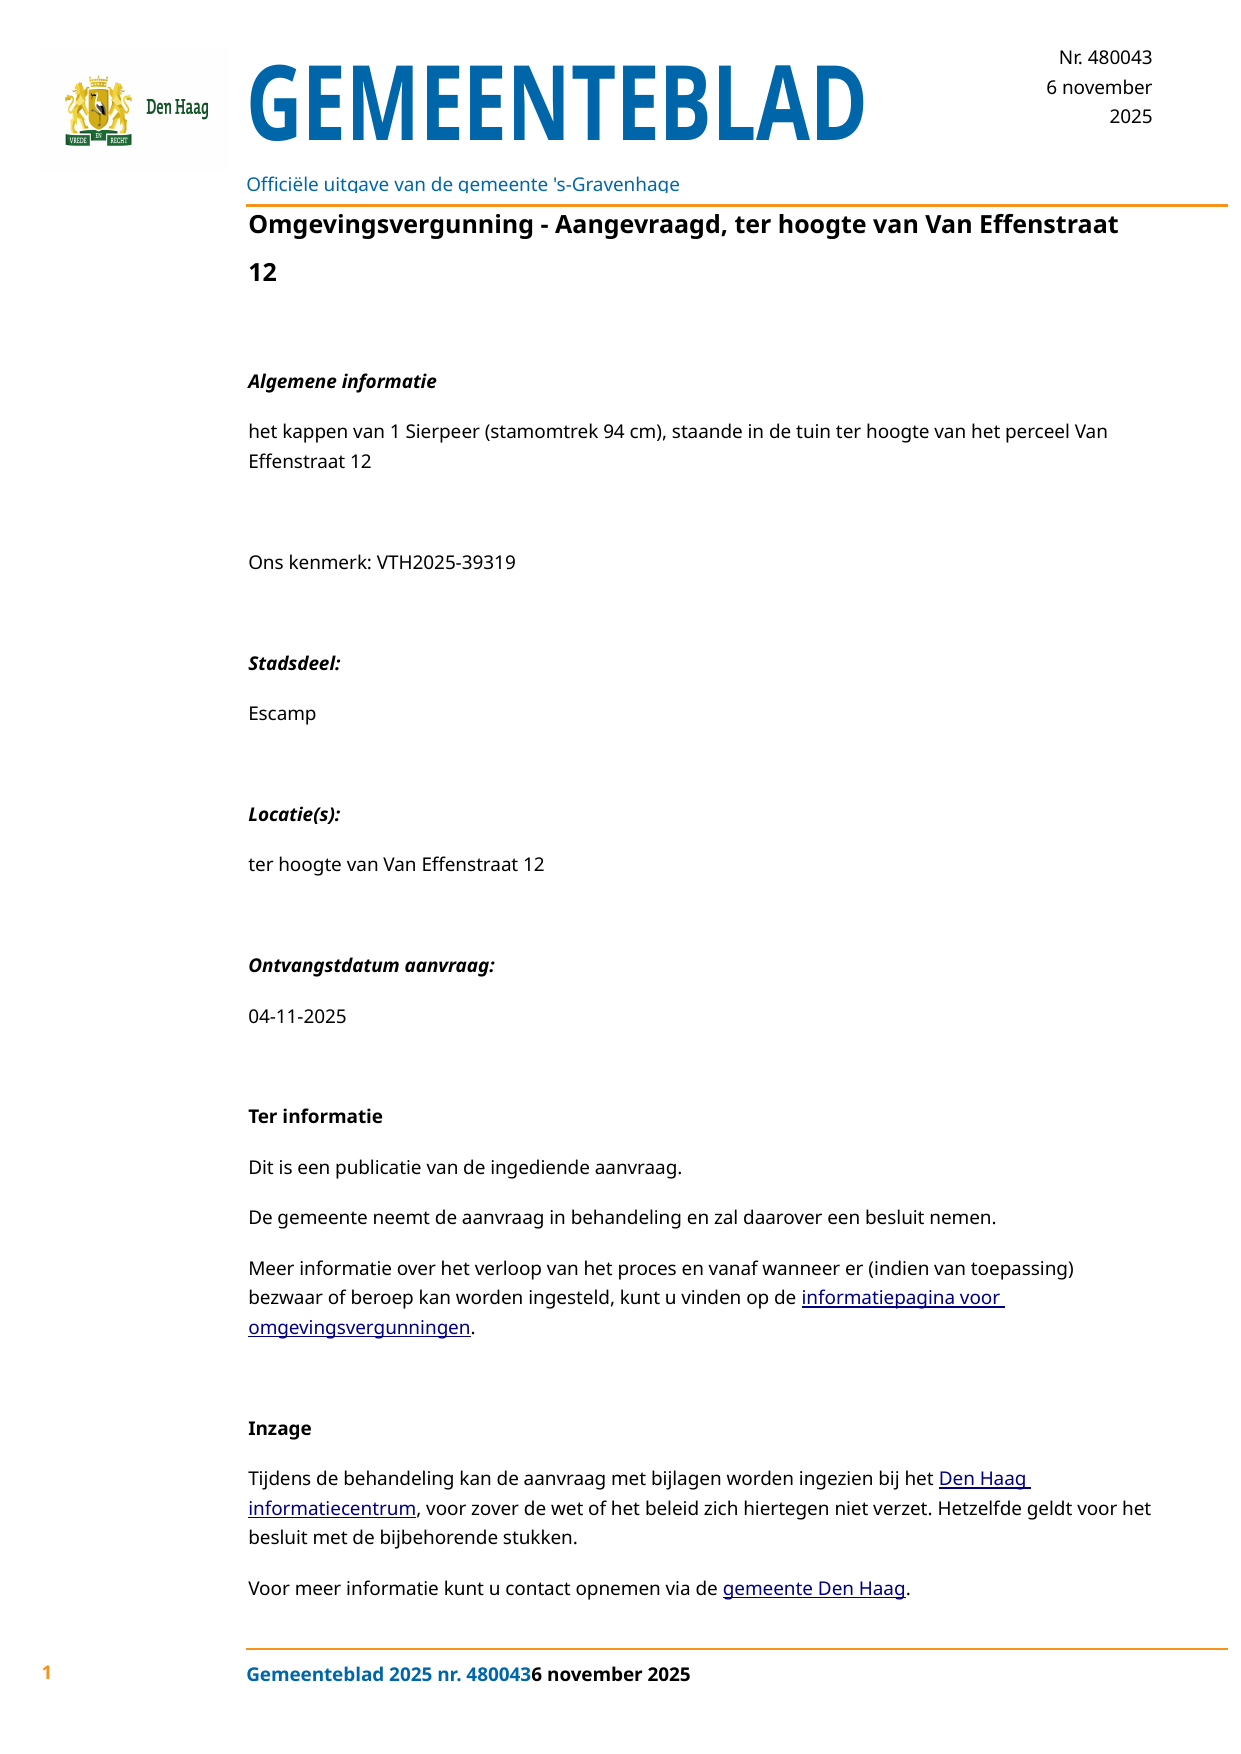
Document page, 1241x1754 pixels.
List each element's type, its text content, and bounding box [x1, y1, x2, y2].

text Voor meer informatie kunt u contact opnemen via de gemeente Den Haag. [248, 1575, 1152, 1601]
text Meer informatie over het verloop van het proces en vanaf wanneer er (indien van toepassing) bezwaar of beroep kan worden ingesteld, kunt u vinden op de informatiepagina voor omgevingsvergunningen. [248, 1255, 1152, 1340]
text Dit is een publicatie van de ingediende aanvraag. [248, 1154, 1152, 1180]
text Escamp [248, 700, 1152, 726]
text Ontvangstdatum aanvraag: [248, 952, 1152, 978]
text Inzage [248, 1415, 1152, 1441]
text het kappen van 1 Sierpeer (stamomtrek 94 cm), staande in de tuin ter hoogte van het perceel Van Effenstraat 12 [248, 419, 1152, 474]
text Locatie(s): [248, 801, 1152, 827]
text 04-11-2025 [248, 1003, 1152, 1029]
text ter hoogte van Van Effenstraat 12 [248, 852, 1152, 877]
text Tijdens de behandeling kan de aanvraag met bijlagen worden ingezien bij het Den Haag informatiecentrum, voor zover de wet of het beleid zich hiertegen niet verzet. Hetzelfde geldt voor het besluit met de bijbehorende stukken. [248, 1465, 1152, 1550]
text Stadsdeel: [248, 650, 1152, 676]
text Ter informatie [248, 1104, 1152, 1129]
text Omgevingsvergunning - Aangevraagd, ter hoogte van Van Effenstraat 12 [248, 207, 1152, 288]
text De gemeente neemt de aanvraag in behandeling en zal daarover een besluit nemen. [248, 1204, 1152, 1230]
picture [41, 47, 231, 172]
text Ons kenmerk: VTH2025-39319 [248, 549, 1152, 575]
text Algemene informatie [248, 368, 1152, 394]
